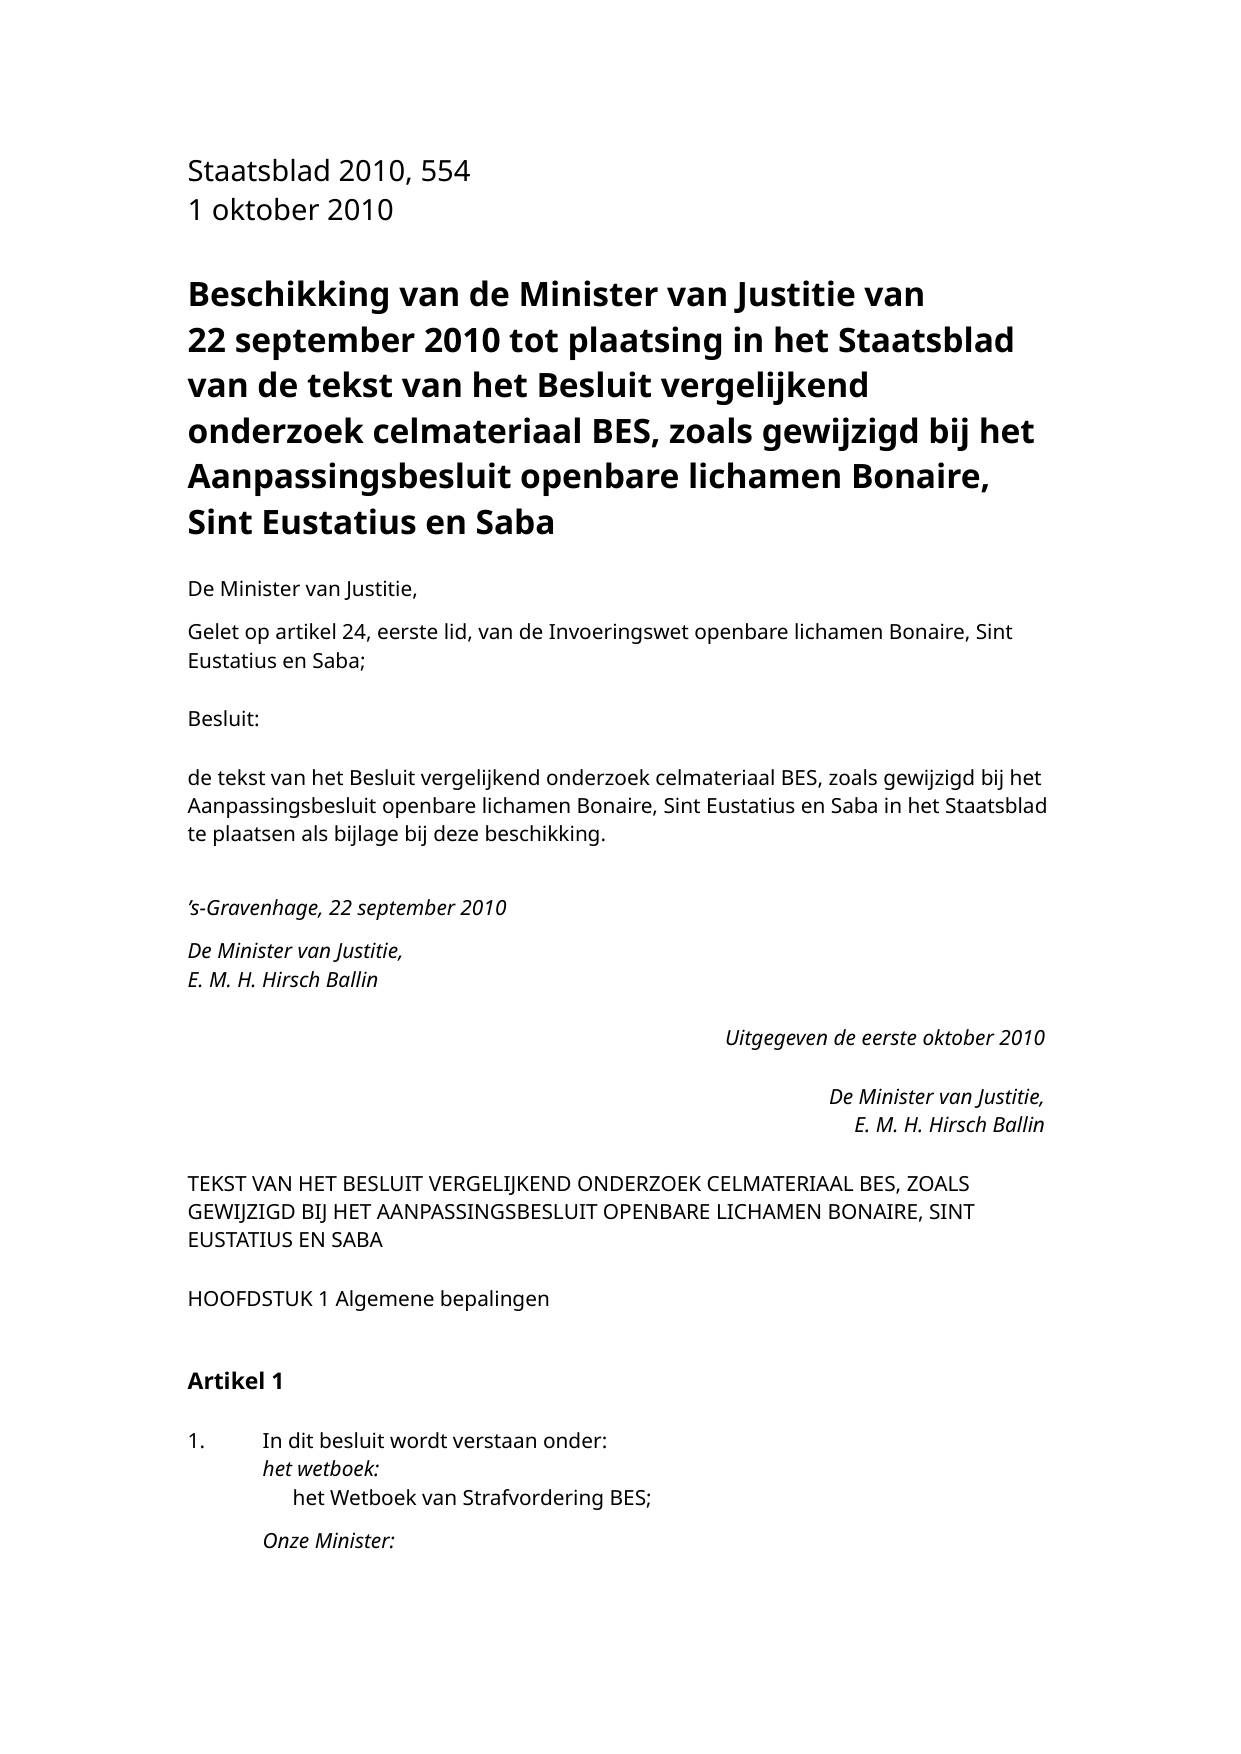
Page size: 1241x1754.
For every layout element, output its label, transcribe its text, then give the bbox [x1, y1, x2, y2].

text de tekst van het Besluit vergelijkend onderzoek celmateriaal BES, zoals gewijzigd bij het Aanpassingsbesluit openbare lichamen Bonaire, Sint Eustatius en Saba in het Staatsblad te plaatsen als bijlage bij deze beschikking. [187, 763, 1053, 848]
text ’s-Gravenhage, 22 september 2010 [187, 893, 1053, 921]
text E. M. H. Hirsch Ballin [187, 965, 1053, 993]
list In dit besluit wordt verstaan onder: [187, 1426, 1053, 1454]
subtitle Beschikking van de Minister van Justitie van 22 september 2010 tot plaatsing in het Staatsblad van de tekst van het Besluit vergelijkend onderzoek celmateriaal BES, zoals gewijzigd bij het Aanpassingsbesluit openbare lichamen Bonaire, Sint Eustatius en Saba [187, 271, 1053, 544]
text De Minister van Justitie, [187, 574, 1053, 602]
list Onze Minister: [187, 1526, 1053, 1555]
text 1 oktober 2010 [187, 190, 1053, 229]
text Uitgegeven de eerste oktober 2010 [187, 1023, 1053, 1052]
text Staatsblad 2010, 554 [187, 150, 1053, 190]
text Gelet op artikel 24, eerste lid, van de Invoeringswet openbare lichamen Bonaire, Sint Eustatius en Saba; [187, 617, 1053, 674]
subtitle Artikel 1 [187, 1365, 1053, 1396]
text De Minister van Justitie, [187, 936, 1053, 965]
text De Minister van Justitie, [187, 1082, 1053, 1110]
text E. M. H. Hirsch Ballin [187, 1110, 1053, 1139]
list het wetboek: [187, 1454, 1053, 1483]
subtitle HOOFDSTUK 1 Algemene bepalingen [187, 1284, 1053, 1312]
subtitle TEKST VAN HET BESLUIT VERGELIJKEND ONDERZOEK CELMATERIAAL BES, ZOALS GEWIJZIGD BIJ HET AANPASSINGSBESLUIT OPENBARE LICHAMEN BONAIRE, SINT EUSTATIUS EN SABA [187, 1169, 1053, 1254]
list het Wetboek van Strafvordering BES; [217, 1483, 1053, 1511]
text Besluit: [187, 704, 1053, 733]
